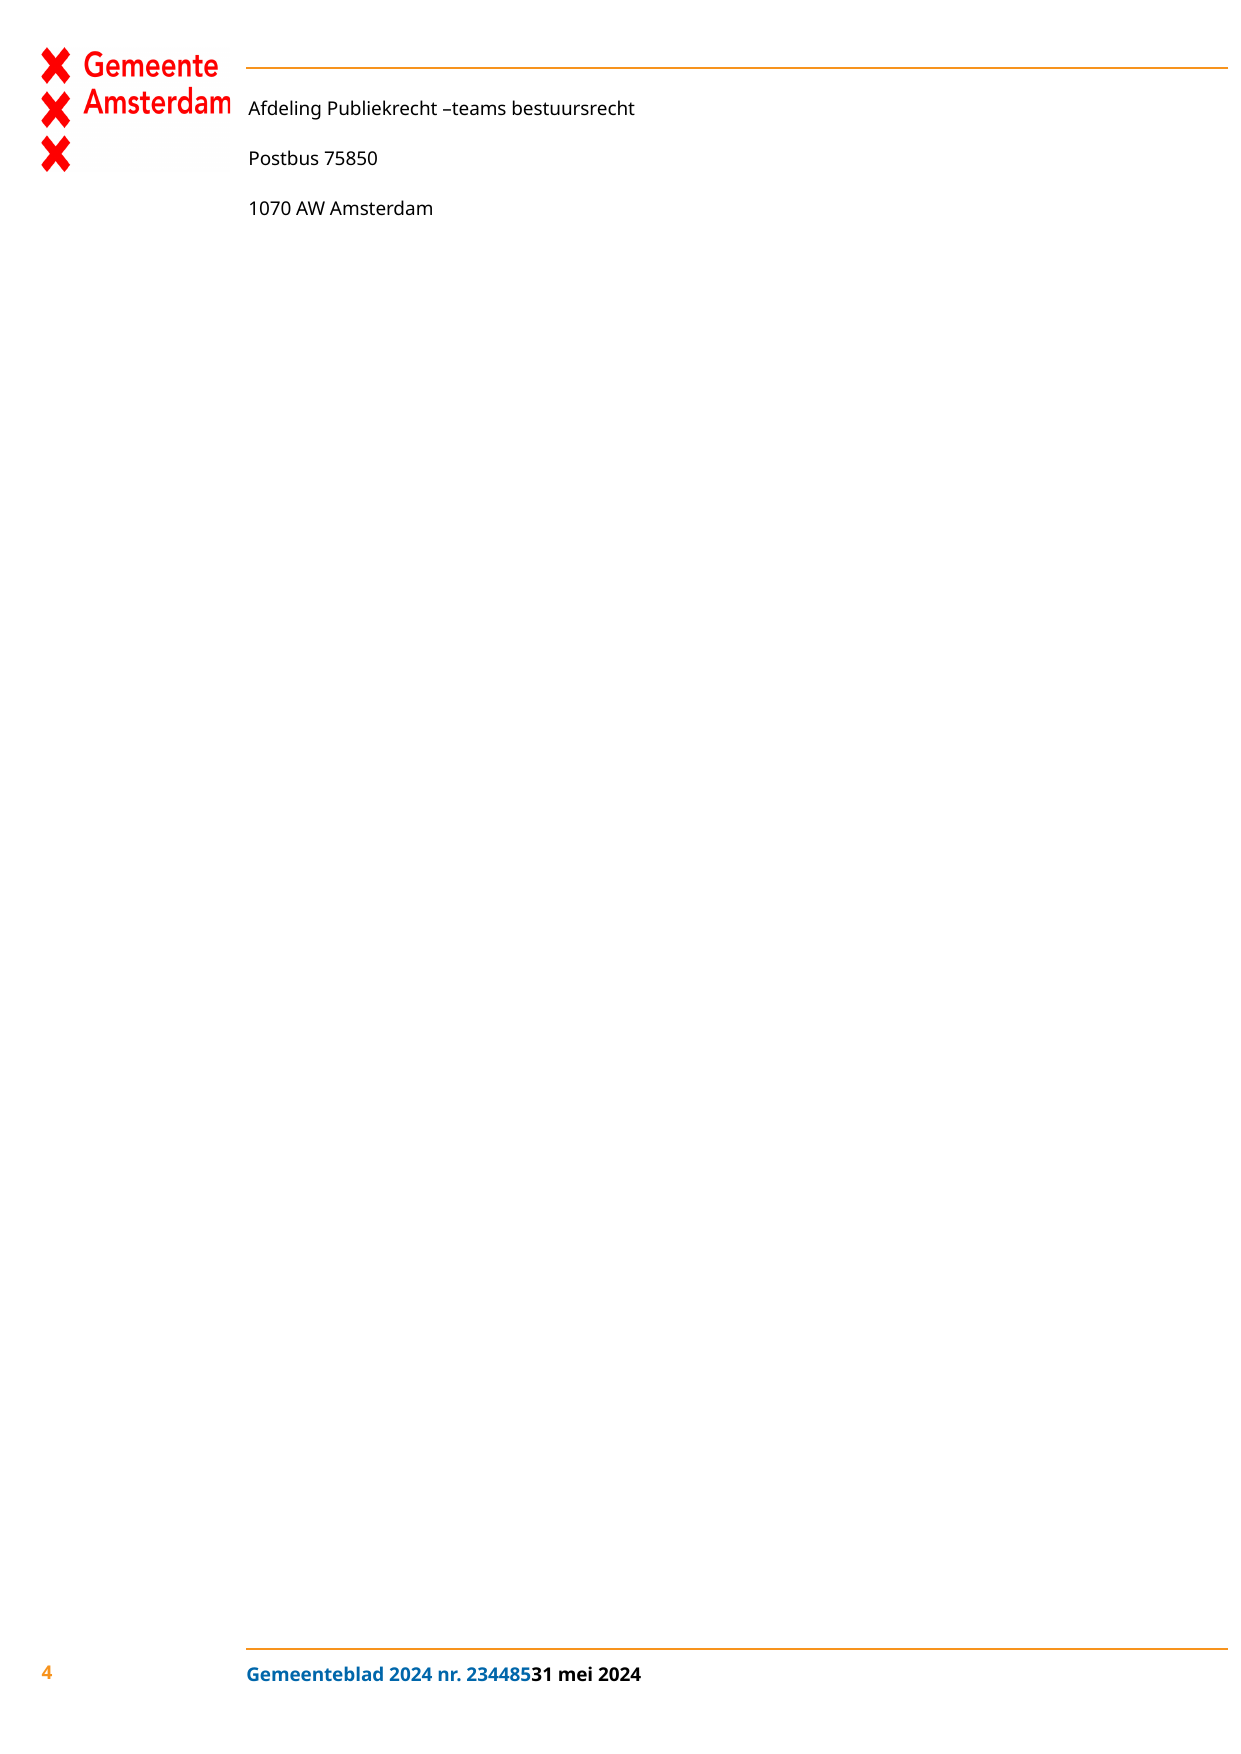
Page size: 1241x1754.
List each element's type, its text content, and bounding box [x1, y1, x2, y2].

text Afdeling Publiekrecht –teams bestuursrecht [248, 95, 1152, 121]
picture [41, 47, 231, 172]
text 1070 AW Amsterdam [248, 196, 1152, 221]
text Postbus 75850 [248, 145, 1152, 171]
